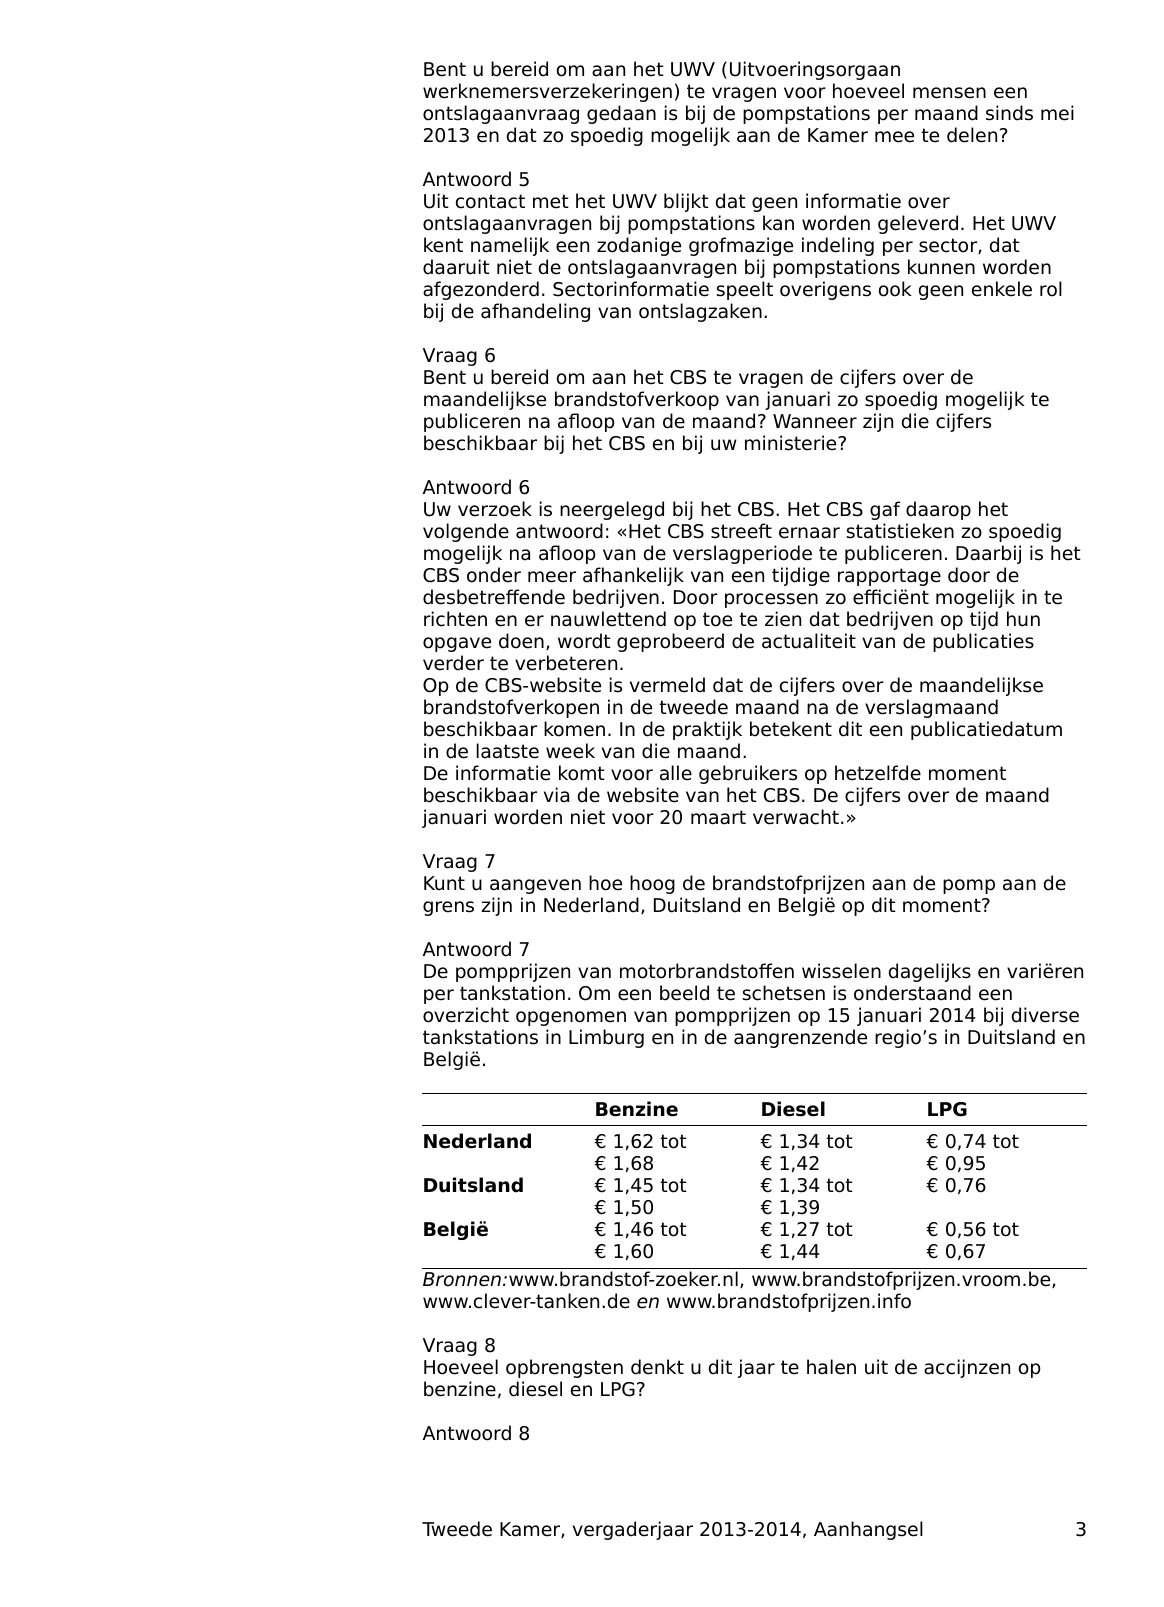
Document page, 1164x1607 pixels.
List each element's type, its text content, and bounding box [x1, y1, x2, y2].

text Vraag 6 [422, 345, 1087, 367]
table_cell € 1,34 tot € 1,39 [754, 1175, 921, 1219]
table_cell € 0,74 tot € 0,95 [921, 1126, 1087, 1175]
text De pompprijzen van motorbrandstoffen wisselen dagelijks en variëren per tankstation. Om een beeld te schetsen is onderstaand een overzicht opgenomen van pompprijzen op 15 januari 2014 bij diverse tankstations in Limburg en in de aangrenzende regio’s in Duitsland en België. [422, 961, 1087, 1071]
text Antwoord 8 [422, 1423, 1087, 1445]
text Uit contact met het UWV blijkt dat geen informatie over ontslagaanvragen bij pompstations kan worden geleverd. Het UWV kent namelijk een zodanige grofmazige indeling per sector, dat daaruit niet de ontslagaanvragen bij pompstations kunnen worden afgezonderd. Sectorinformatie speelt overigens ook geen enkele rol bij de afhandeling van ontslagzaken. [422, 191, 1087, 323]
text Uw verzoek is neergelegd bij het CBS. Het CBS gaf daarop het volgende antwoord: «Het CBS streeft ernaar statistieken zo spoedig mogelijk na afloop van de verslagperiode te publiceren. Daarbij is het CBS onder meer afhankelijk van een tijdige rapportage door de desbetreffende bedrijven. Door processen zo efficiënt mogelijk in te richten en er nauwlettend op toe te zien dat bedrijven op tijd hun opgave doen, wordt geprobeerd de actualiteit van de publicaties verder te verbeteren. [422, 499, 1087, 675]
table_cell € 0,76 [921, 1175, 1087, 1219]
table_cell Duitsland [422, 1175, 588, 1219]
table_cell € 1,27 tot € 1,44 [754, 1219, 921, 1268]
text Vraag 8 [422, 1335, 1087, 1357]
text Kunt u aangeven hoe hoog de brandstofprijzen aan de pomp aan de grens zijn in Nederland, Duitsland en België op dit moment? [422, 873, 1087, 917]
table_cell België [422, 1219, 588, 1268]
table_header LPG [921, 1094, 1087, 1125]
table_header Diesel [754, 1094, 921, 1125]
text Bent u bereid om aan het CBS te vragen de cijfers over de maandelijkse brandstofverkoop van januari zo spoedig mogelijk te publiceren na afloop van de maand? Wanneer zijn die cijfers beschikbaar bij het CBS en bij uw ministerie? [422, 367, 1087, 455]
text Vraag 7 [422, 851, 1087, 873]
text Hoeveel opbrengsten denkt u dit jaar te halen uit de accijnzen op benzine, diesel en LPG? [422, 1357, 1087, 1401]
table_cell € 1,34 tot € 1,42 [754, 1126, 921, 1175]
text Antwoord 6 [422, 477, 1087, 499]
text Antwoord 5 [422, 169, 1087, 191]
text Antwoord 7 [422, 939, 1087, 961]
table_cell Nederland [422, 1126, 588, 1175]
table_header [422, 1094, 588, 1125]
table_cell € 1,45 tot € 1,50 [588, 1175, 754, 1219]
table_cell € 0,56 tot € 0,67 [921, 1219, 1087, 1268]
table_cell € 1,46 tot € 1,60 [588, 1219, 754, 1268]
table_cell € 1,62 tot € 1,68 [588, 1126, 754, 1175]
text Op de CBS-website is vermeld dat de cijfers over de maandelijkse brandstofverkopen in de tweede maand na de verslagmaand beschikbaar komen. In de praktijk betekent dit een publicatiedatum in de laatste week van die maand. [422, 675, 1087, 763]
text Bent u bereid om aan het UWV (Uitvoeringsorgaan werknemersverzekeringen) te vragen voor hoeveel mensen een ontslagaanvraag gedaan is bij de pompstations per maand sinds mei 2013 en dat zo spoedig mogelijk aan de Kamer mee te delen? [422, 59, 1087, 147]
table_header Benzine [588, 1094, 754, 1125]
text De informatie komt voor alle gebruikers op hetzelfde moment beschikbaar via de website van het CBS. De cijfers over de maand januari worden niet voor 20 maart verwacht.» [422, 763, 1087, 829]
table_cell Bronnen:www.brandstof-zoeker.nl, www.brandstofprijzen.vroom.be, www.clever-tanken.de en www.brandstofprijzen.info [422, 1269, 1087, 1313]
